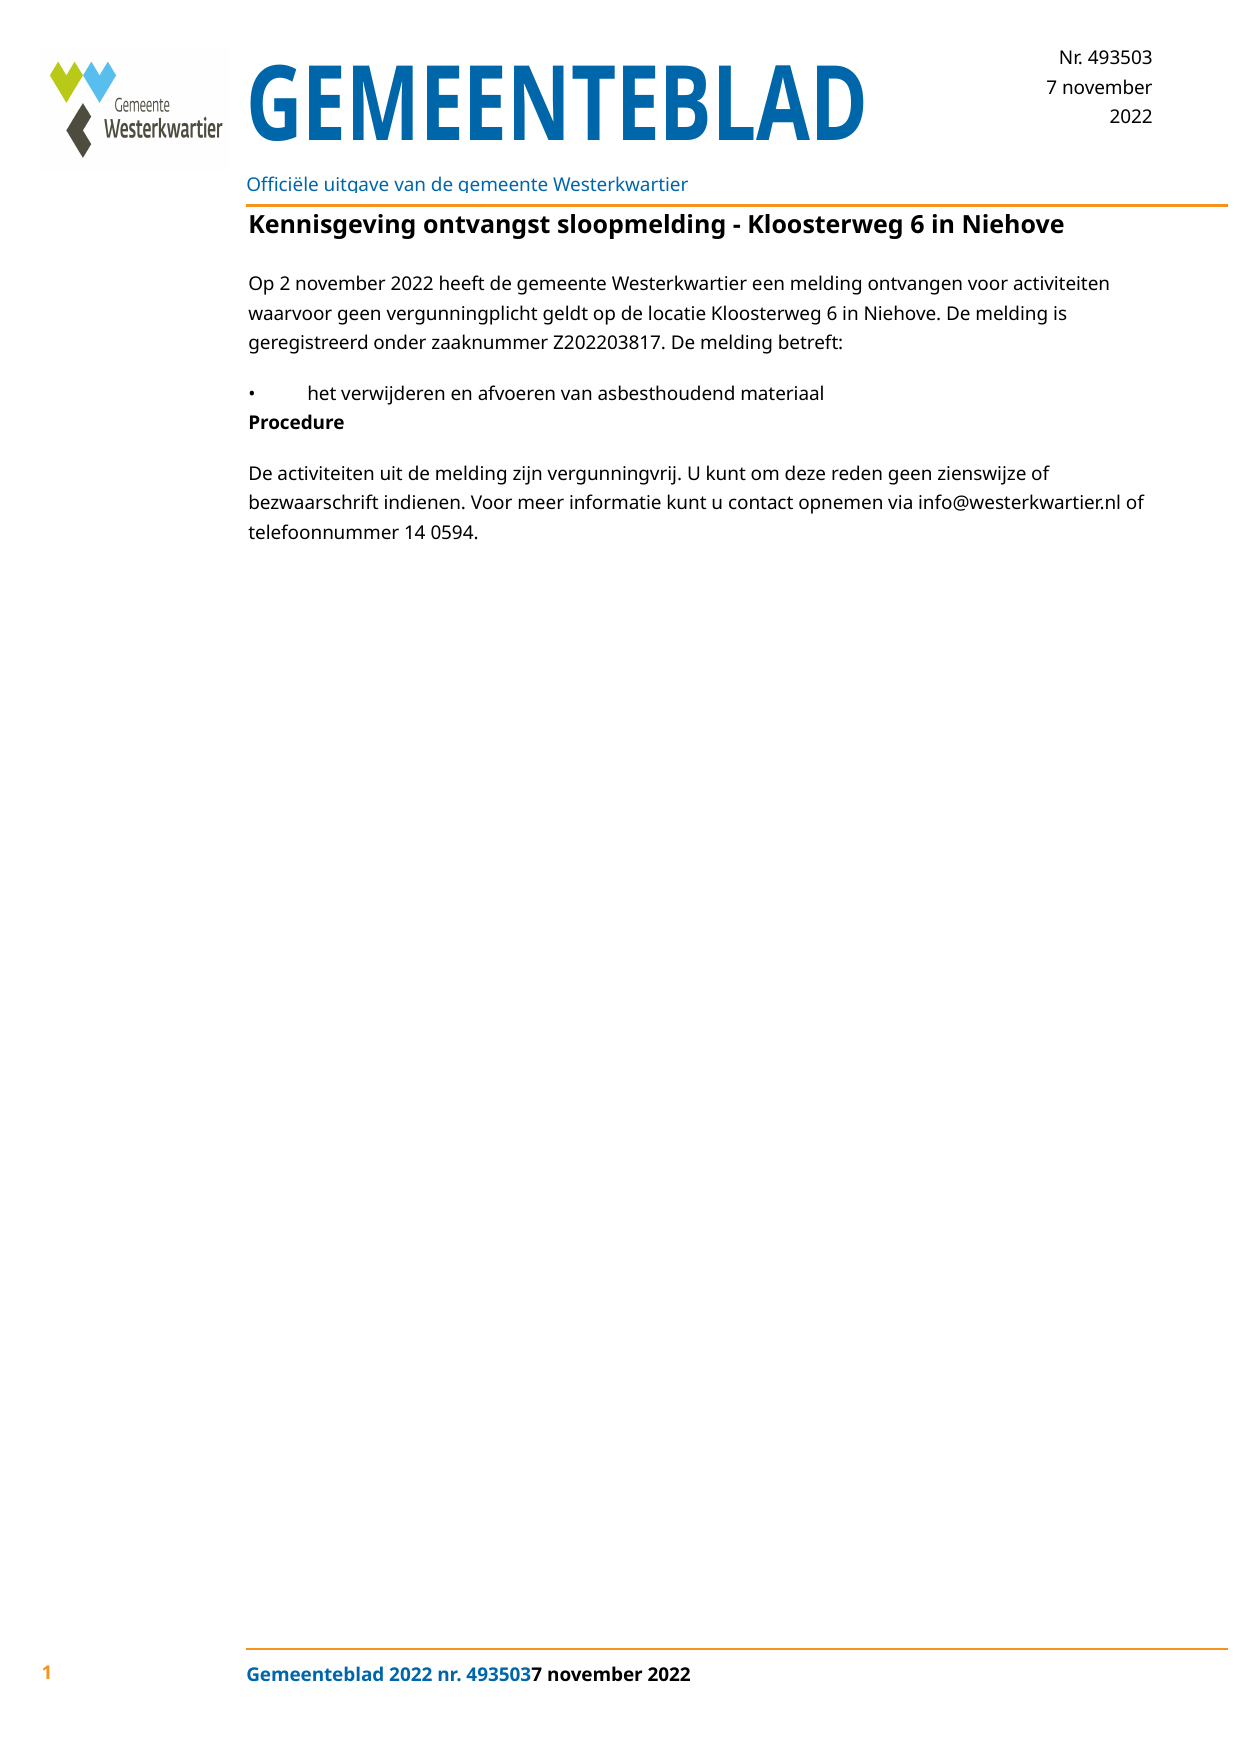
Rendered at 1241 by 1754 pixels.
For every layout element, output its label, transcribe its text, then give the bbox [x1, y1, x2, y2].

text Kennisgeving ontvangst sloopmelding - Kloosterweg 6 in Niehove [248, 207, 1152, 241]
text De activiteiten uit de melding zijn vergunningvrij. U kunt om deze reden geen zienswijze of bezwaarschrift indienen. Voor meer informatie kunt u contact opnemen via info@westerkwartier.nl of telefoonnummer 14 0594. [248, 460, 1152, 545]
picture [41, 47, 231, 172]
list het verwijderen en afvoeren van asbesthoudend materiaal [248, 380, 1152, 406]
text Procedure [248, 409, 1152, 435]
text Op 2 november 2022 heeft de gemeente Westerkwartier een melding ontvangen voor activiteiten waarvoor geen vergunningplicht geldt op de locatie Kloosterweg 6 in Niehove. De melding is geregistreerd onder zaaknummer Z202203817. De melding betreft: [248, 270, 1152, 355]
